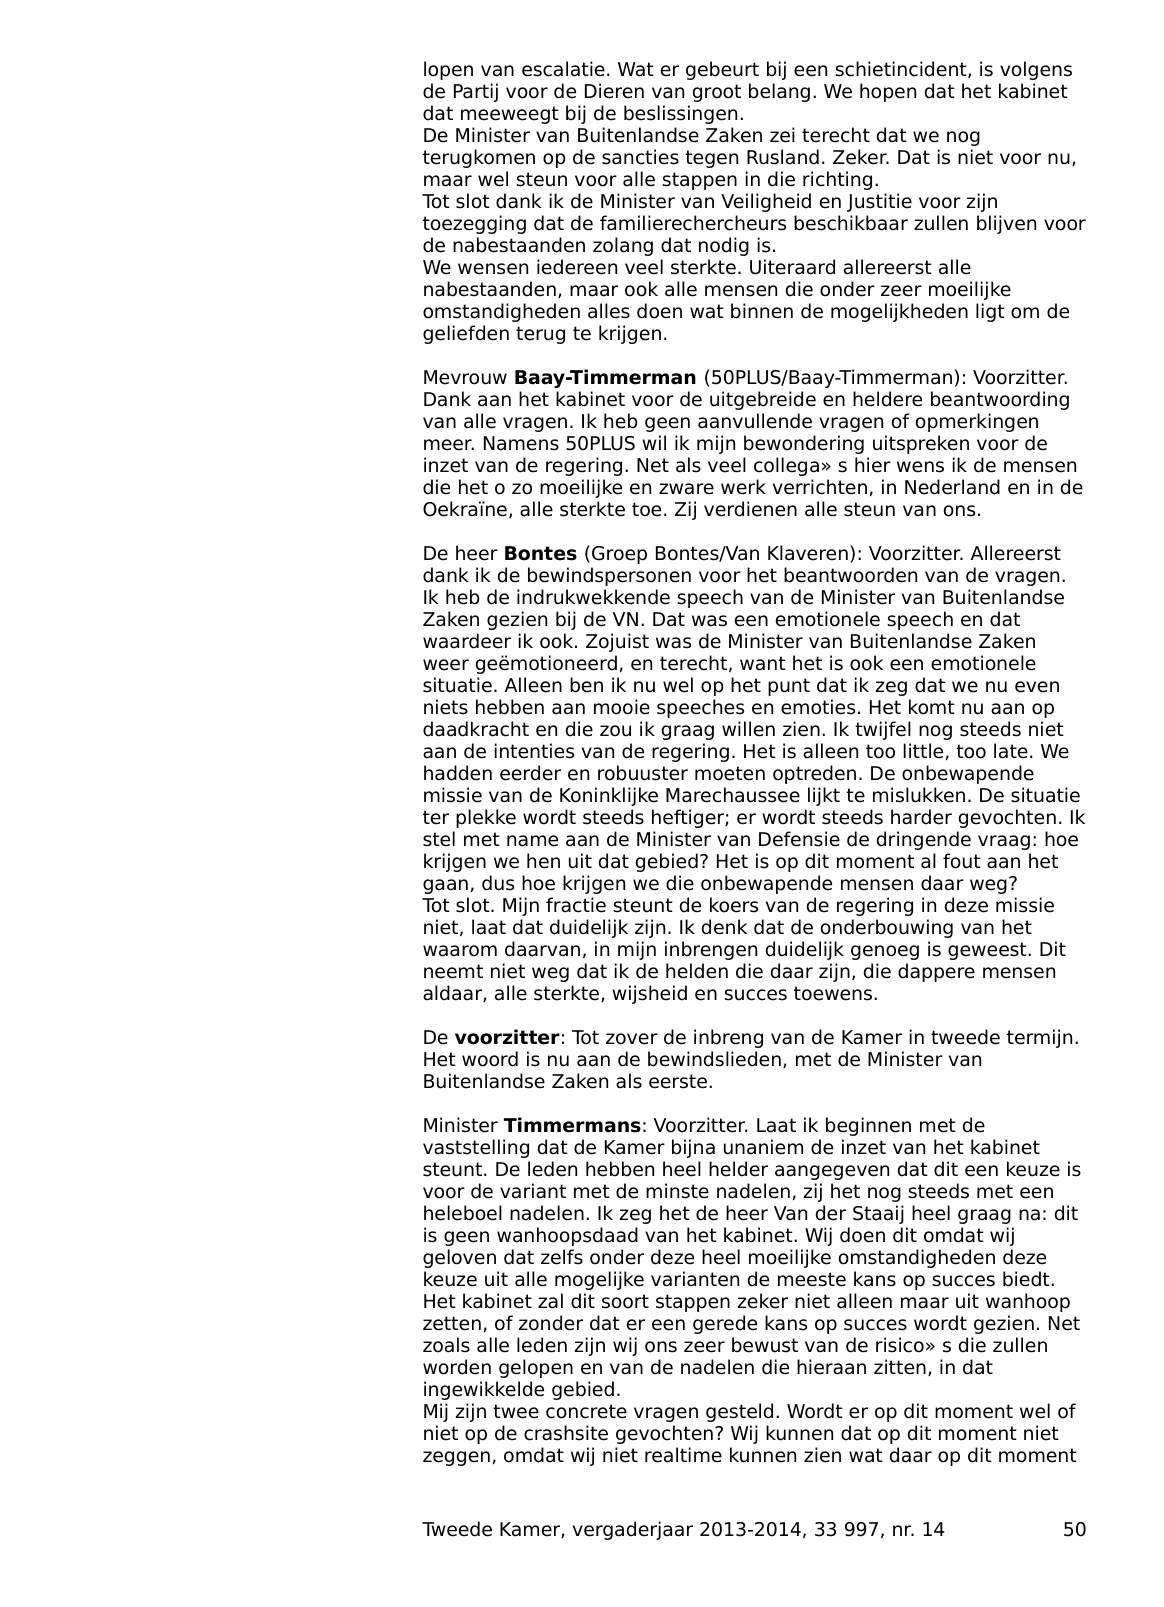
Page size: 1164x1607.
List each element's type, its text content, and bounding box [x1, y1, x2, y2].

text Tot slot. Mijn fractie steunt de koers van de regering in deze missie niet, laat dat duidelijk zijn. Ik denk dat de onderbouwing van het waarom daarvan, in mijn inbrengen duidelijk genoeg is geweest. Dit neemt niet weg dat ik de helden die daar zijn, die dappere mensen aldaar, alle sterkte, wijsheid en succes toewens. [422, 895, 1087, 1004]
text De voorzitter: Tot zover de inbreng van de Kamer in tweede termijn. Het woord is nu aan de bewindslieden, met de Minister van Buitenlandse Zaken als eerste. [422, 1027, 1087, 1093]
text De heer Bontes (Groep Bontes/Van Klaveren): Voorzitter. Allereerst dank ik de bewindspersonen voor het beantwoorden van de vragen. Ik heb de indrukwekkende speech van de Minister van Buitenlandse Zaken gezien bij de VN. Dat was een emotionele speech en dat waardeer ik ook. Zojuist was de Minister van Buitenlandse Zaken weer geëmotioneerd, en terecht, want het is ook een emotionele situatie. Alleen ben ik nu wel op het punt dat ik zeg dat we nu even niets hebben aan mooie speeches en emoties. Het komt nu aan op daadkracht en die zou ik graag willen zien. Ik twijfel nog steeds niet aan de intenties van de regering. Het is alleen too little, too late. We hadden eerder en robuuster moeten optreden. De onbewapende missie van de Koninklijke Marechaussee lijkt te mislukken. De situatie ter plekke wordt steeds heftiger; er wordt steeds harder gevochten. Ik stel met name aan de Minister van Defensie de dringende vraag: hoe krijgen we hen uit dat gebied? Het is op dit moment al fout aan het gaan, dus hoe krijgen we die onbewapende mensen daar weg? [422, 543, 1087, 895]
text We wensen iedereen veel sterkte. Uiteraard allereerst alle nabestaanden, maar ook alle mensen die onder zeer moeilijke omstandigheden alles doen wat binnen de mogelijkheden ligt om de geliefden terug te krijgen. [422, 257, 1087, 345]
text Tot slot dank ik de Minister van Veiligheid en Justitie voor zijn toezegging dat de familierechercheurs beschikbaar zullen blijven voor de nabestaanden zolang dat nodig is. [422, 191, 1087, 257]
text Mij zijn twee concrete vragen gesteld. Wordt er op dit moment wel of niet op de crashsite gevochten? Wij kunnen dat op dit moment niet zeggen, omdat wij niet realtime kunnen zien wat daar op dit moment [422, 1401, 1087, 1467]
text Minister Timmermans: Voorzitter. Laat ik beginnen met de vaststelling dat de Kamer bijna unaniem de inzet van het kabinet steunt. De leden hebben heel helder aangegeven dat dit een keuze is voor de variant met de minste nadelen, zij het nog steeds met een heleboel nadelen. Ik zeg het de heer Van der Staaij heel graag na: dit is geen wanhoopsdaad van het kabinet. Wij doen dit omdat wij geloven dat zelfs onder deze heel moeilijke omstandigheden deze keuze uit alle mogelijke varianten de meeste kans op succes biedt. Het kabinet zal dit soort stappen zeker niet alleen maar uit wanhoop zetten, of zonder dat er een gerede kans op succes wordt gezien. Net zoals alle leden zijn wij ons zeer bewust van de risico» s die zullen worden gelopen en van de nadelen die hieraan zitten, in dat ingewikkelde gebied. [422, 1115, 1087, 1401]
text De Minister van Buitenlandse Zaken zei terecht dat we nog terugkomen op de sancties tegen Rusland. Zeker. Dat is niet voor nu, maar wel steun voor alle stappen in die richting. [422, 125, 1087, 191]
text Mevrouw Baay-Timmerman (50PLUS/Baay-Timmerman): Voorzitter. Dank aan het kabinet voor de uitgebreide en heldere beantwoording van alle vragen. Ik heb geen aanvullende vragen of opmerkingen meer. Namens 50PLUS wil ik mijn bewondering uitspreken voor de inzet van de regering. Net als veel collega» s hier wens ik de mensen die het o zo moeilijke en zware werk verrichten, in Nederland en in de Oekraïne, alle sterkte toe. Zij verdienen alle steun van ons. [422, 367, 1087, 521]
text lopen van escalatie. Wat er gebeurt bij een schietincident, is volgens de Partij voor de Dieren van groot belang. We hopen dat het kabinet dat meeweegt bij de beslissingen. [422, 59, 1087, 125]
